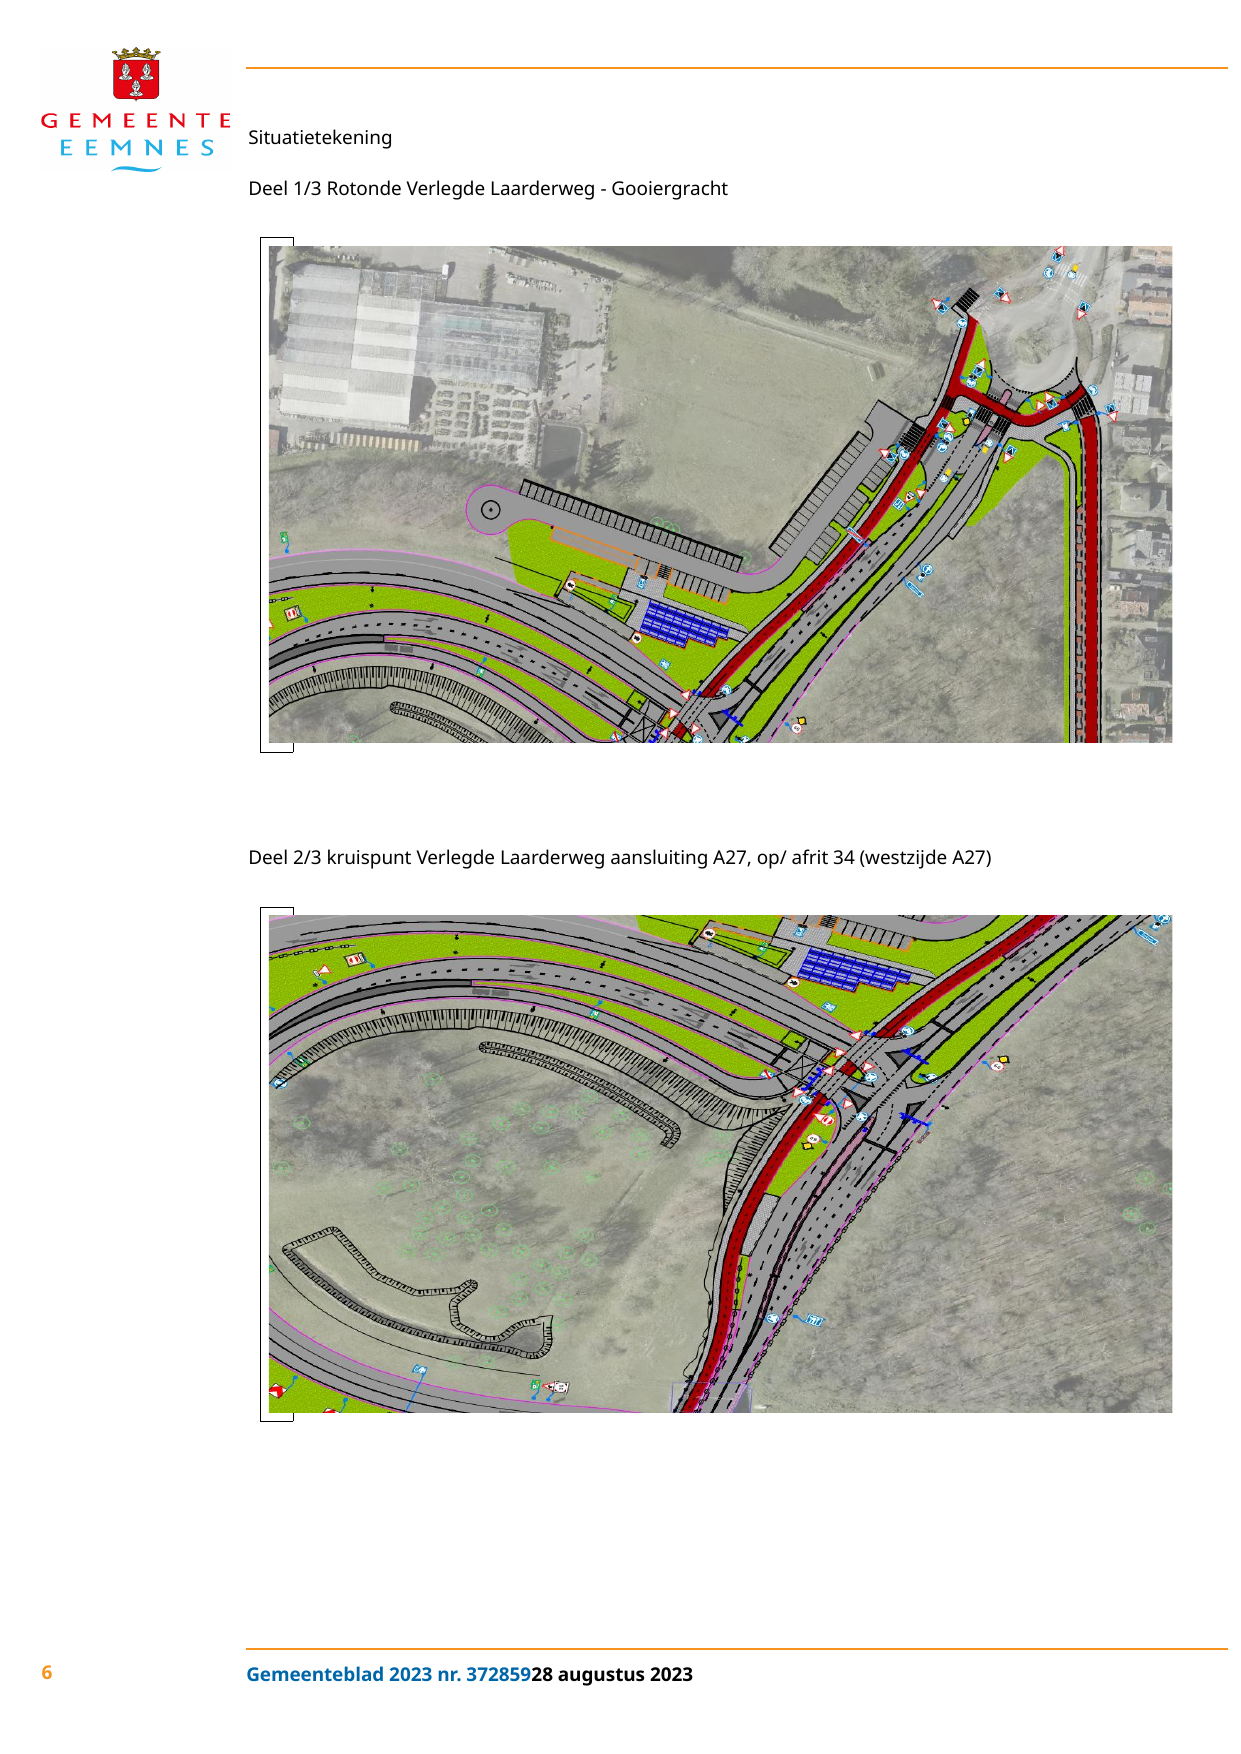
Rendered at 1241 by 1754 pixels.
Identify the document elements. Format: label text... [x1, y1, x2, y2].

picture [41, 47, 231, 172]
text Deel 2/3 kruispunt Verlegde Laarderweg aansluiting A27, op/ afrit 34 (westzijde A27) [248, 844, 1152, 870]
picture [268, 915, 1173, 1413]
text Situatietekening [248, 124, 1152, 150]
text Deel 1/3 Rotonde Verlegde Laarderweg - Gooiergracht [248, 175, 1152, 201]
picture [268, 246, 1173, 743]
